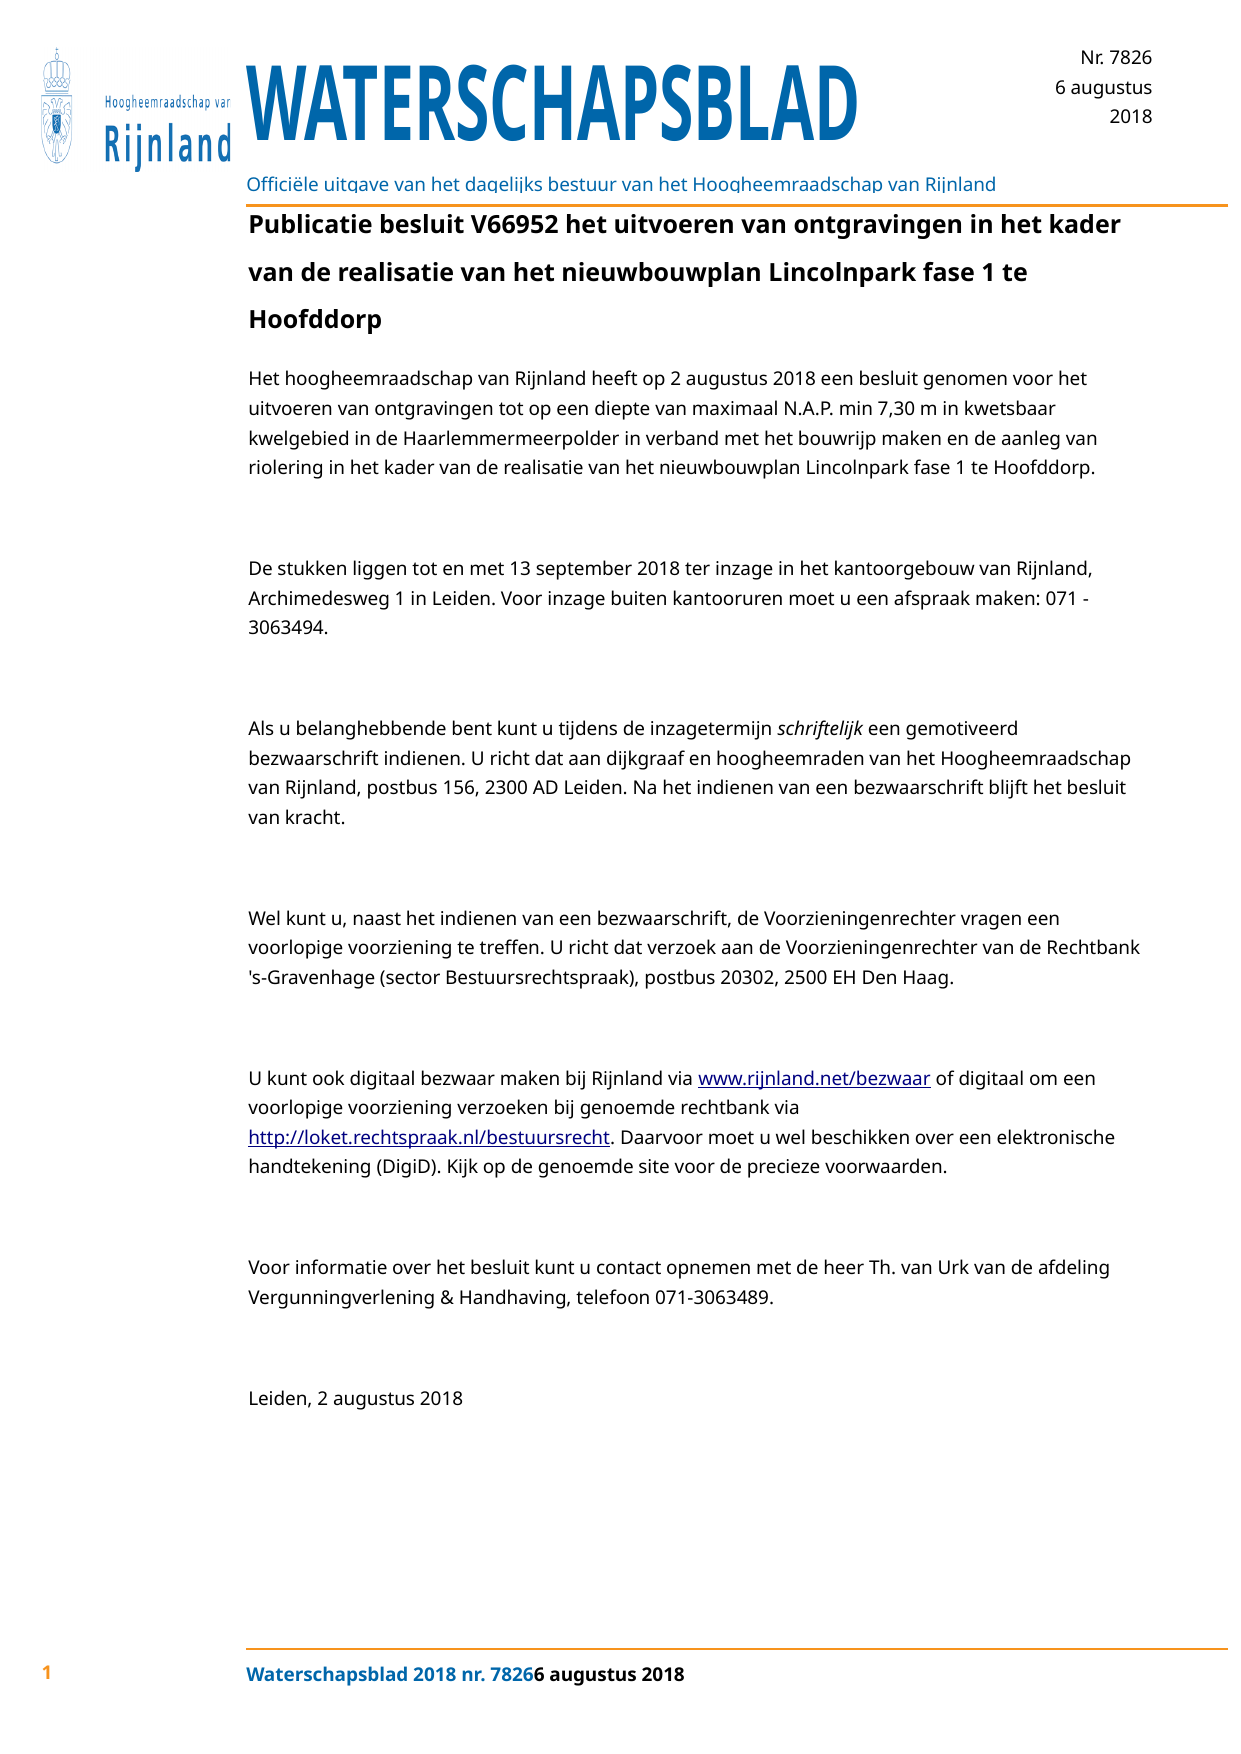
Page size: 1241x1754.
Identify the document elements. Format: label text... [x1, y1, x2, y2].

text Voor informatie over het besluit kunt u contact opnemen met de heer Th. van Urk van de afdeling Vergunningverlening & Handhaving, telefoon 071-3063489. [248, 1254, 1152, 1309]
text Wel kunt u, naast het indienen van een bezwaarschrift, de Voorzieningenrechter vragen een voorlopige voorziening te treffen. U richt dat verzoek aan de Voorzieningenrechter van de Rechtbank 's-Gravenhage (sector Bestuursrechtspraak), postbus 20302, 2500 EH Den Haag. [248, 905, 1152, 989]
text Als u belanghebbende bent kunt u tijdens de inzagetermijn schriftelijk een gemotiveerd bezwaarschrift indienen. U richt dat aan dijkgraaf en hoogheemraden van het Hoogheemraadschap van Rijnland, postbus 156, 2300 AD Leiden. Na het indienen van een bezwaarschrift blijft het besluit van kracht. [248, 715, 1152, 829]
picture [41, 47, 231, 172]
text De stukken liggen tot en met 13 september 2018 ter inzage in het kantoorgebouw van Rijnland, Archimedesweg 1 in Leiden. Voor inzage buiten kantooruren moet u een afspraak maken: 071 - 3063494. [248, 555, 1152, 640]
text Het hoogheemraadschap van Rijnland heeft op 2 augustus 2018 een besluit genomen voor het uitvoeren van ontgravingen tot op een diepte van maximaal N.A.P. min 7,30 m in kwetsbaar kwelgebied in de Haarlemmermeerpolder in verband met het bouwrijp maken en de aanleg van riolering in het kader van de realisatie van het nieuwbouwplan Lincolnpark fase 1 te Hoofddorp. [248, 366, 1152, 480]
text Leiden, 2 augustus 2018 [248, 1385, 1152, 1410]
text U kunt ook digitaal bezwaar maken bij Rijnland via www.rijnland.net/bezwaar of digitaal om een voorlopige voorziening verzoeken bij genoemde rechtbank via http://loket.rechtspraak.nl/bestuursrecht. Daarvoor moet u wel beschikken over een elektronische handtekening (DigiD). Kijk op de genoemde site voor de precieze voorwaarden. [248, 1065, 1152, 1179]
text Publicatie besluit V66952 het uitvoeren van ontgravingen in het kader van de realisatie van het nieuwbouwplan Lincolnpark fase 1 te Hoofddorp [248, 207, 1152, 336]
